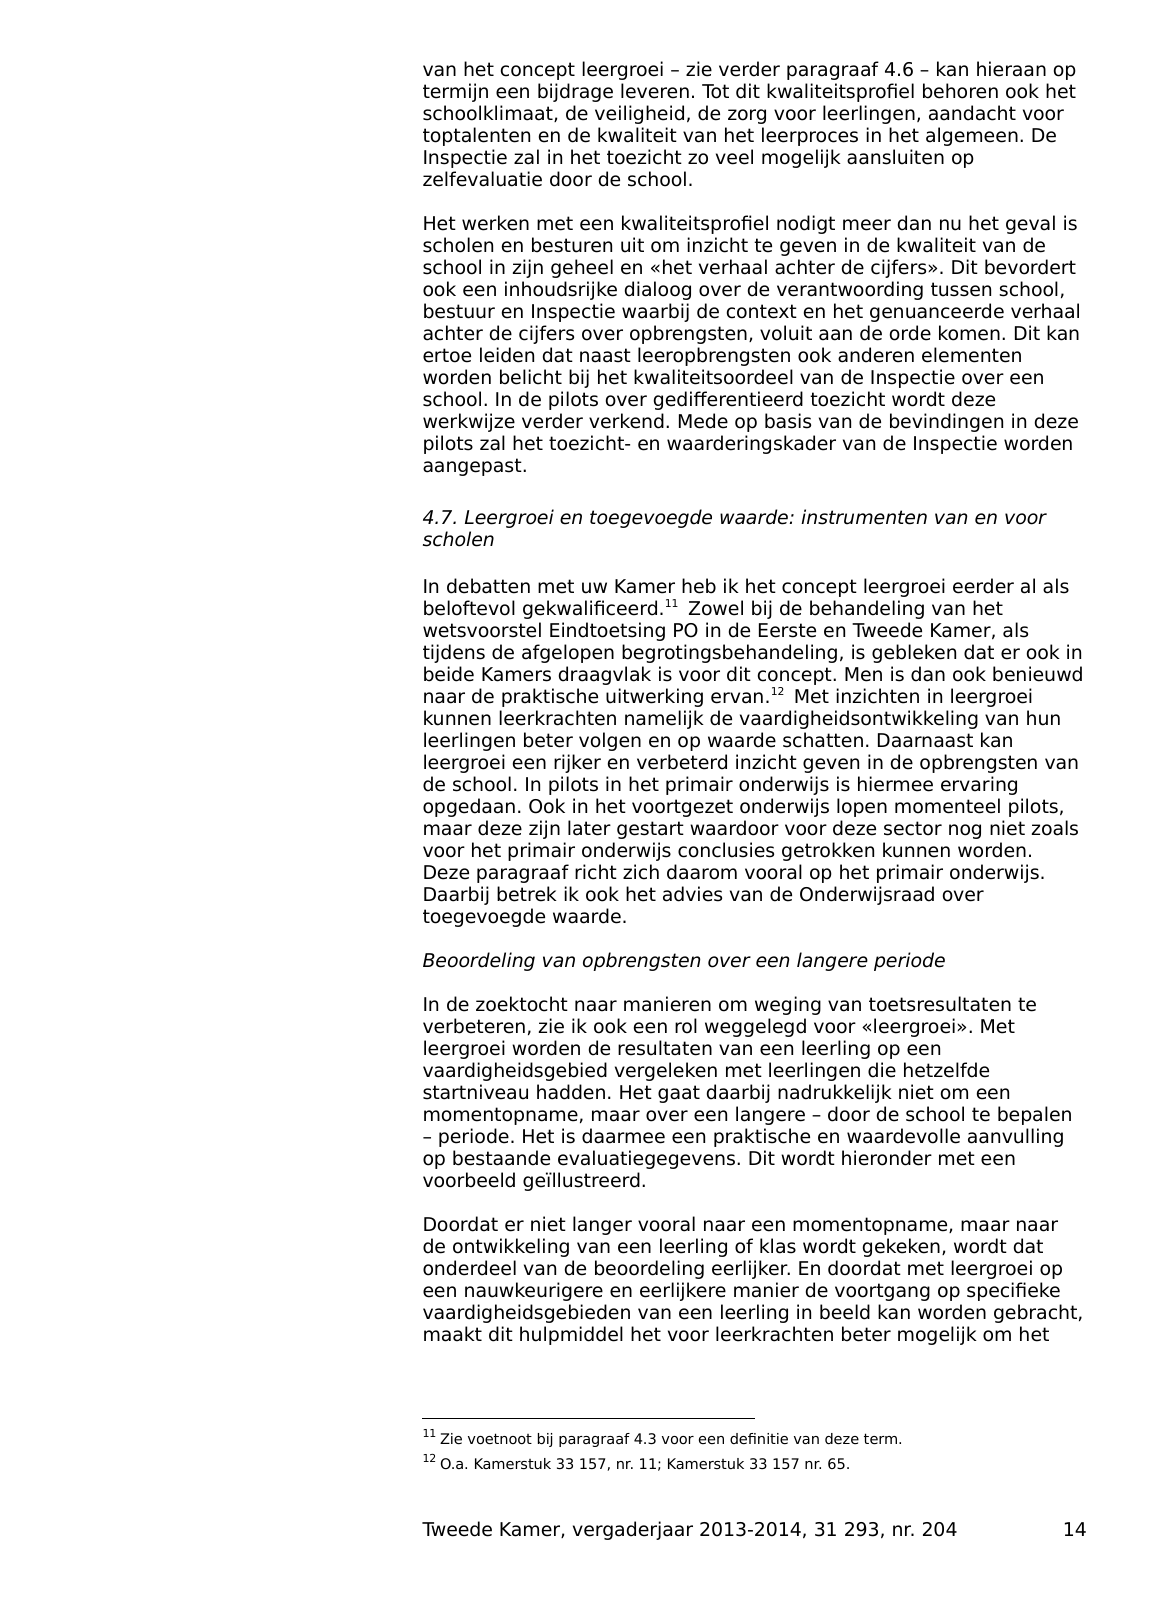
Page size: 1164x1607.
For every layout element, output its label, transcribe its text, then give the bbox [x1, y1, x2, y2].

text In debatten met uw Kamer heb ik het concept leergroei eerder al als beloftevol gekwalificeerd. Zowel bij de behandeling van het wetsvoorstel Eindtoetsing PO in de Eerste en Tweede Kamer, als tijdens de afgelopen begrotingsbehandeling, is gebleken dat er ook in beide Kamers draagvlak is voor dit concept. Men is dan ook benieuwd naar de praktische uitwerking ervan. Met inzichten in leergroei kunnen leerkrachten namelijk de vaardigheidsontwikkeling van hun leerlingen beter volgen en op waarde schatten. Daarnaast kan leergroei een rijker en verbeterd inzicht geven in de opbrengsten van de school. In pilots in het primair onderwijs is hiermee ervaring opgedaan. Ook in het voortgezet onderwijs lopen momenteel pilots, maar deze zijn later gestart waardoor voor deze sector nog niet zoals voor het primair onderwijs conclusies getrokken kunnen worden. Deze paragraaf richt zich daarom vooral op het primair onderwijs. Daarbij betrek ik ook het advies van de Onderwijsraad over toegevoegde waarde. [422, 576, 1087, 927]
text Doordat er niet langer vooral naar een momentopname, maar naar de ontwikkeling van een leerling of klas wordt gekeken, wordt dat onderdeel van de beoordeling eerlijker. En doordat met leergroei op een nauwkeurigere en eerlijkere manier de voortgang op specifieke vaardigheidsgebieden van een leerling in beeld kan worden gebracht, maakt dit hulpmiddel het voor leerkrachten beter mogelijk om het [422, 1214, 1087, 1346]
text In de zoektocht naar manieren om weging van toetsresultaten te verbeteren, zie ik ook een rol weggelegd voor «leergroei». Met leergroei worden de resultaten van een leerling op een vaardigheidsgebied vergeleken met leerlingen die hetzelfde startniveau hadden. Het gaat daarbij nadrukkelijk niet om een momentopname, maar over een langere – door de school te bepalen – periode. Het is daarmee een praktische en waardevolle aanvulling op bestaande evaluatiegegevens. Dit wordt hieronder met een voorbeeld geïllustreerd. [422, 994, 1087, 1192]
text Zie voetnoot bij paragraaf 4.3 voor een definitie van deze term. [422, 1427, 1087, 1449]
text van het concept leergroei – zie verder paragraaf 4.6 – kan hieraan op termijn een bijdrage leveren. Tot dit kwaliteitsprofiel behoren ook het schoolklimaat, de veiligheid, de zorg voor leerlingen, aandacht voor toptalenten en de kwaliteit van het leerproces in het algemeen. De Inspectie zal in het toezicht zo veel mogelijk aansluiten op zelfevaluatie door de school. [422, 59, 1087, 191]
text O.a. Kamerstuk 33 157, nr. 11; Kamerstuk 33 157 nr. 65. [422, 1452, 1087, 1474]
text Het werken met een kwaliteitsprofiel nodigt meer dan nu het geval is scholen en besturen uit om inzicht te geven in de kwaliteit van de school in zijn geheel en «het verhaal achter de cijfers». Dit bevordert ook een inhoudsrijke dialoog over de verantwoording tussen school, bestuur en Inspectie waarbij de context en het genuanceerde verhaal achter de cijfers over opbrengsten, voluit aan de orde komen. Dit kan ertoe leiden dat naast leeropbrengsten ook anderen elementen worden belicht bij het kwaliteitsoordeel van de Inspectie over een school. In de pilots over gedifferentieerd toezicht wordt deze werkwijze verder verkend. Mede op basis van de bevindingen in deze pilots zal het toezicht- en waarderingskader van de Inspectie worden aangepast. [422, 213, 1087, 477]
subtitle 4.7. Leergroei en toegevoegde waarde: instrumenten van en voor scholen [422, 507, 1087, 551]
subtitle Beoordeling van opbrengsten over een langere periode [422, 950, 1087, 972]
